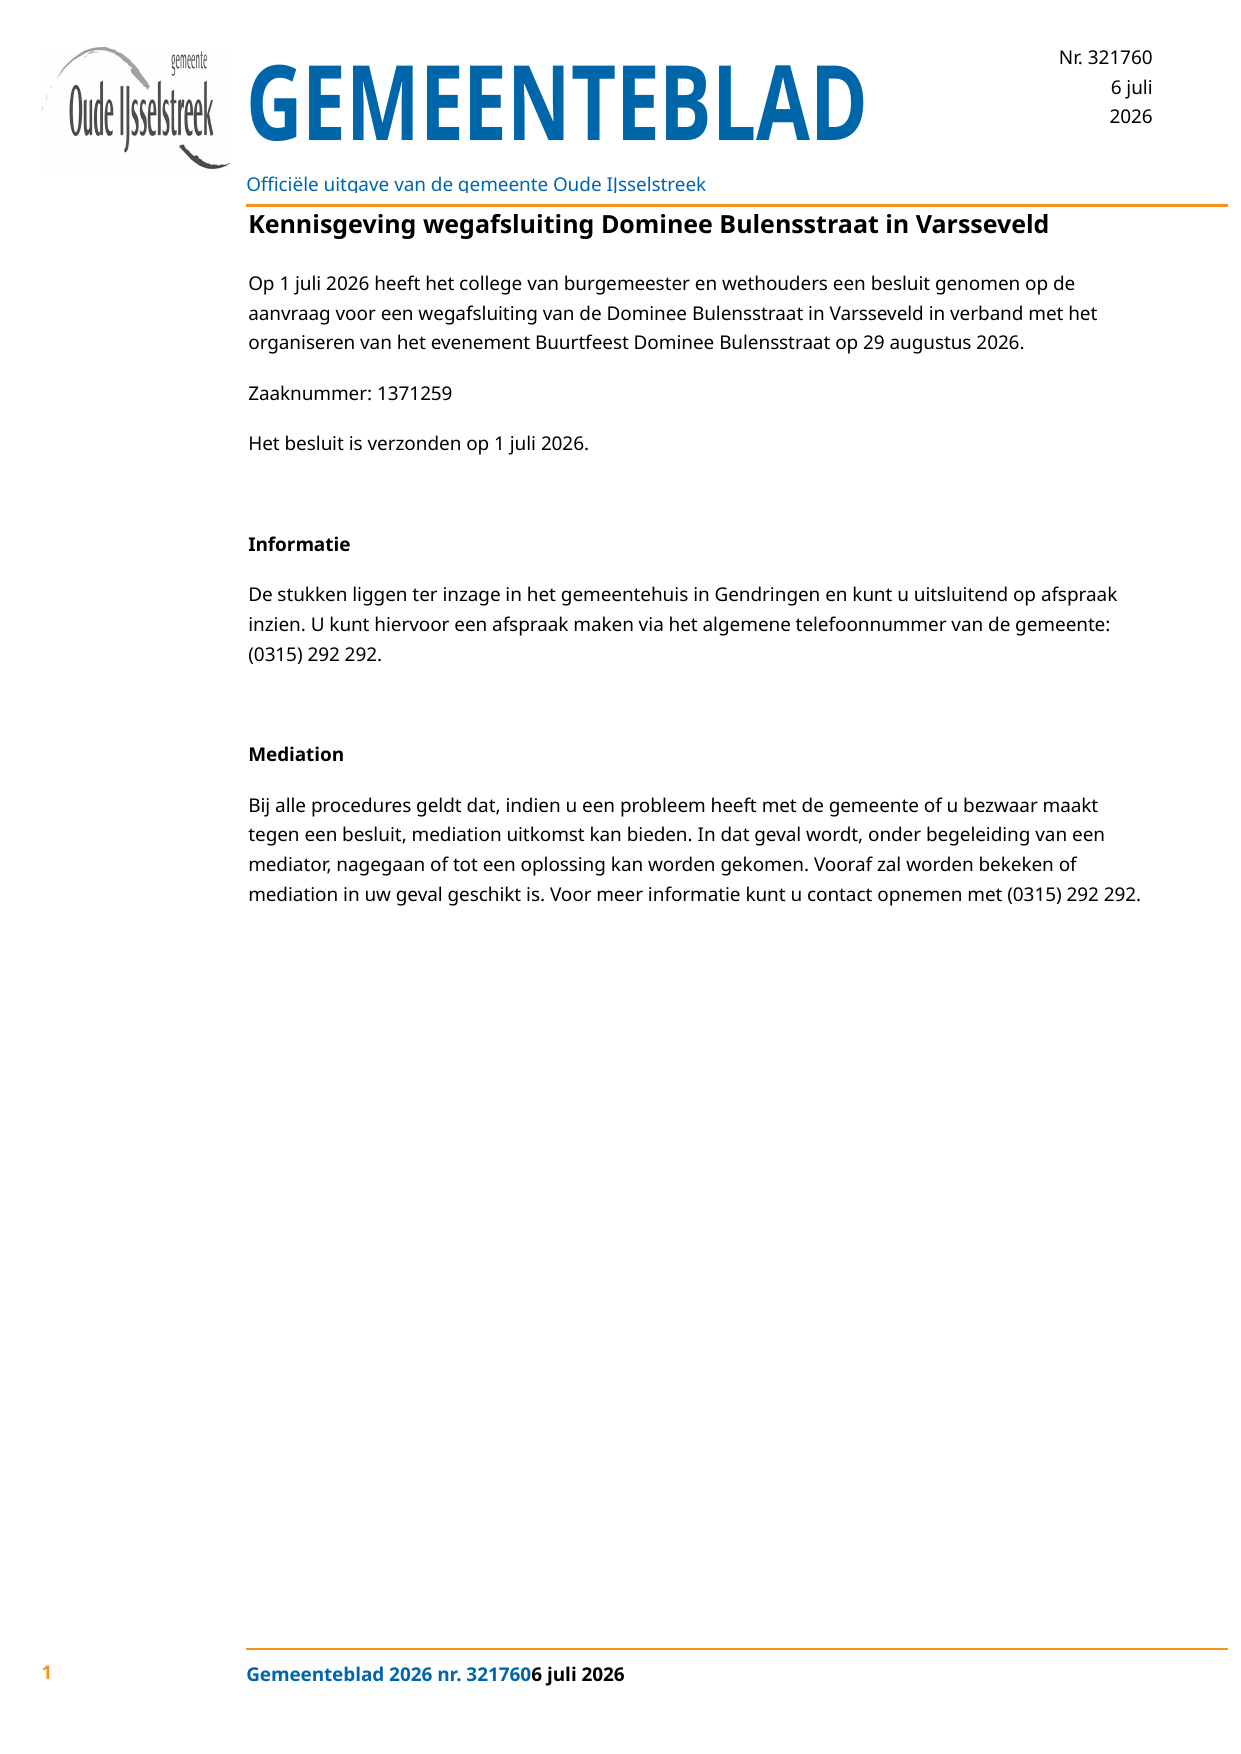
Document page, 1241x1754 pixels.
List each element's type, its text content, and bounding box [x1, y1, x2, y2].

text Op 1 juli 2026 heeft het college van burgemeester en wethouders een besluit genomen op de aanvraag voor een wegafsluiting van de Dominee Bulensstraat in Varsseveld in verband met het organiseren van het evenement Buurtfeest Dominee Bulensstraat op 29 augustus 2026. [248, 270, 1152, 355]
text Zaaknummer: 1371259 [248, 380, 1152, 406]
text Mediation [248, 742, 1152, 767]
text Kennisgeving wegafsluiting Dominee Bulensstraat in Varsseveld [248, 207, 1152, 241]
text Het besluit is verzonden op 1 juli 2026. [248, 430, 1152, 456]
text De stukken liggen ter inzage in het gemeentehuis in Gendringen en kunt u uitsluitend op afspraak inzien. U kunt hiervoor een afspraak maken via het algemene telefoonnummer van de gemeente: (0315) 292 292. [248, 582, 1152, 666]
picture [41, 47, 231, 172]
text Informatie [248, 531, 1152, 557]
text Bij alle procedures geldt dat, indien u een probleem heeft met de gemeente of u bezwaar maakt tegen een besluit, mediation uitkomst kan bieden. In dat geval wordt, onder begeleiding van een mediator, nagegaan of tot een oplossing kan worden gekomen. Vooraf zal worden bekeken of mediation in uw geval geschikt is. Voor meer informatie kunt u contact opnemen met (0315) 292 292. [248, 792, 1152, 906]
